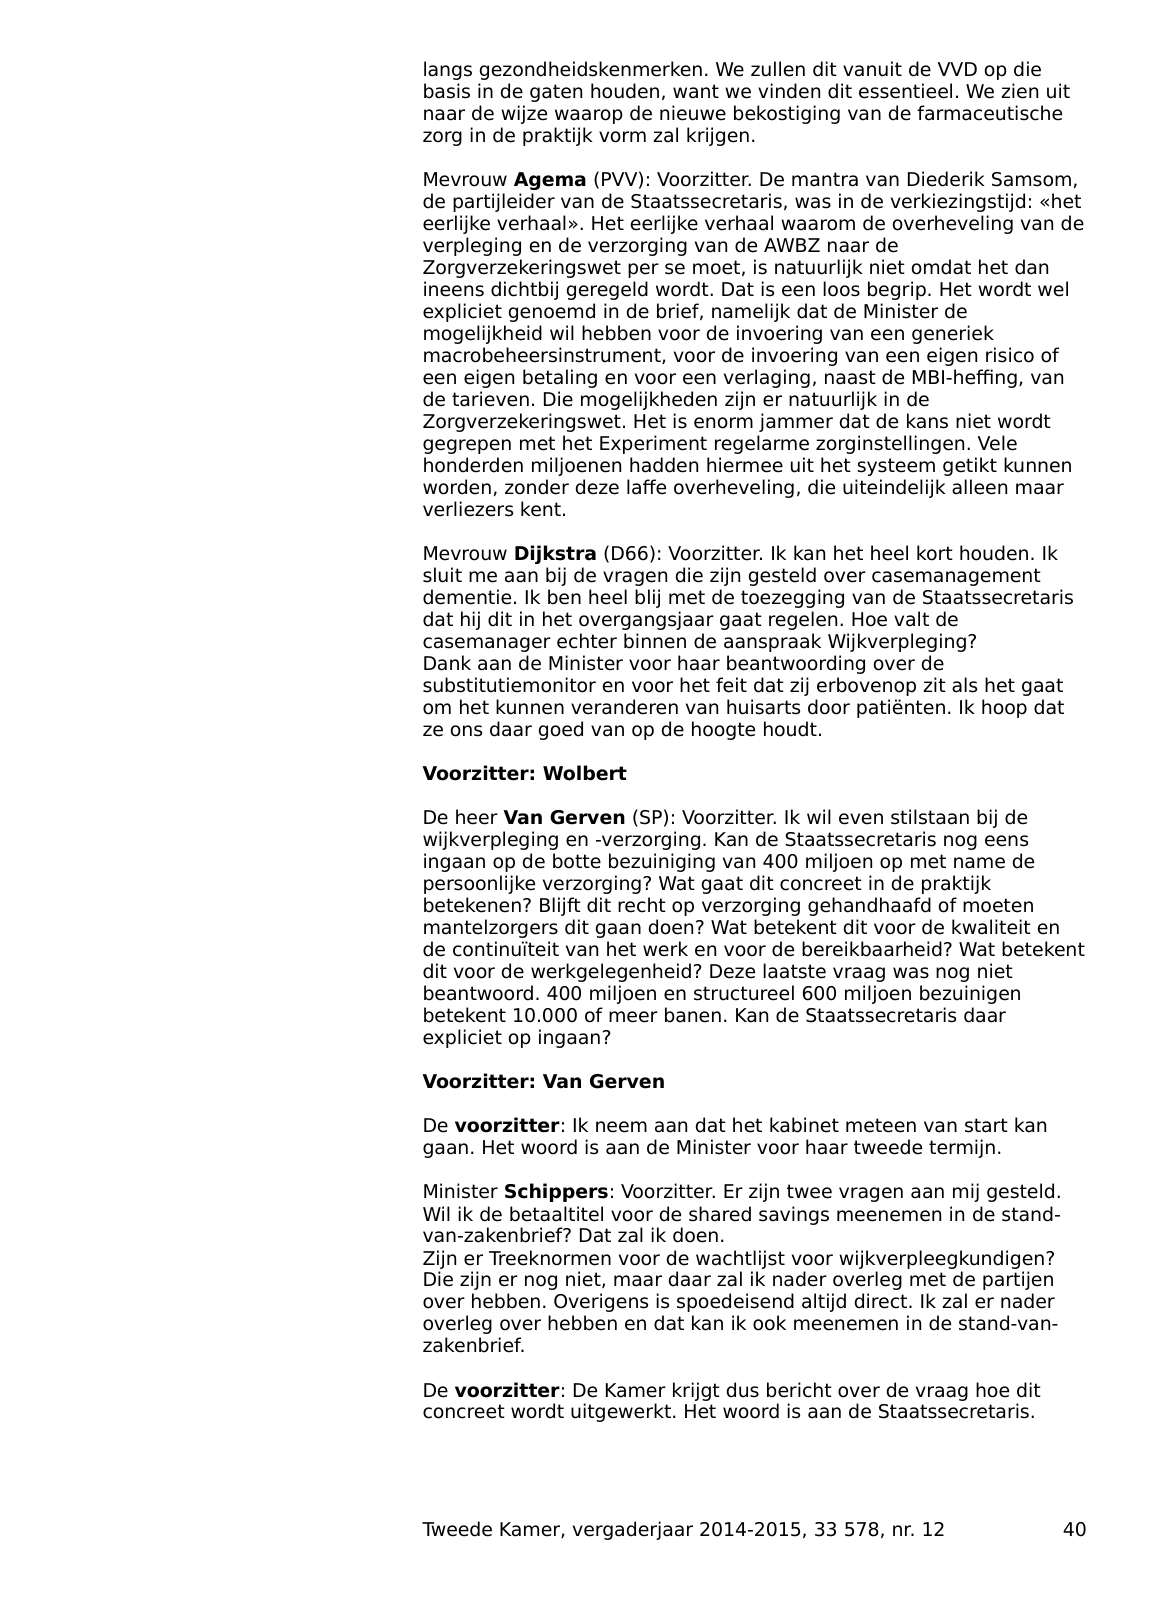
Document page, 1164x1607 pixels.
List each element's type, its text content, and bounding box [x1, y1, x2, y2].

text Mevrouw Agema (PVV): Voorzitter. De mantra van Diederik Samsom, de partijleider van de Staatssecretaris, was in de verkiezingstijd: «het eerlijke verhaal». Het eerlijke verhaal waarom de overheveling van de verpleging en de verzorging van de AWBZ naar de Zorgverzekeringswet per se moet, is natuurlijk niet omdat het dan ineens dichtbij geregeld wordt. Dat is een loos begrip. Het wordt wel expliciet genoemd in de brief, namelijk dat de Minister de mogelijkheid wil hebben voor de invoering van een generiek macrobeheersinstrument, voor de invoering van een eigen risico of een eigen betaling en voor een verlaging, naast de MBI-heffing, van de tarieven. Die mogelijkheden zijn er natuurlijk in de Zorgverzekeringswet. Het is enorm jammer dat de kans niet wordt gegrepen met het Experiment regelarme zorginstellingen. Vele honderden miljoenen hadden hiermee uit het systeem getikt kunnen worden, zonder deze laffe overheveling, die uiteindelijk alleen maar verliezers kent. [422, 169, 1087, 521]
text Dank aan de Minister voor haar beantwoording over de substitutiemonitor en voor het feit dat zij erbovenop zit als het gaat om het kunnen veranderen van huisarts door patiënten. Ik hoop dat ze ons daar goed van op de hoogte houdt. [422, 653, 1087, 741]
text langs gezondheidskenmerken. We zullen dit vanuit de VVD op die basis in de gaten houden, want we vinden dit essentieel. We zien uit naar de wijze waarop de nieuwe bekostiging van de farmaceutische zorg in de praktijk vorm zal krijgen. [422, 59, 1087, 147]
text Minister Schippers: Voorzitter. Er zijn twee vragen aan mij gesteld. Wil ik de betaaltitel voor de shared savings meenemen in de stand-van-zakenbrief? Dat zal ik doen. [422, 1181, 1087, 1247]
text Mevrouw Dijkstra (D66): Voorzitter. Ik kan het heel kort houden. Ik sluit me aan bij de vragen die zijn gesteld over casemanagement dementie. Ik ben heel blij met de toezegging van de Staatssecretaris dat hij dit in het overgangsjaar gaat regelen. Hoe valt de casemanager echter binnen de aanspraak Wijkverpleging? [422, 543, 1087, 653]
text De voorzitter: De Kamer krijgt dus bericht over de vraag hoe dit concreet wordt uitgewerkt. Het woord is aan de Staatssecretaris. [422, 1379, 1087, 1423]
text Zijn er Treeknormen voor de wachtlijst voor wijkverpleegkundigen? Die zijn er nog niet, maar daar zal ik nader overleg met de partijen over hebben. Overigens is spoedeisend altijd direct. Ik zal er nader overleg over hebben en dat kan ik ook meenemen in de stand-van-zakenbrief. [422, 1247, 1087, 1357]
subtitle Voorzitter: Wolbert [422, 763, 1087, 785]
text De voorzitter: Ik neem aan dat het kabinet meteen van start kan gaan. Het woord is aan de Minister voor haar tweede termijn. [422, 1115, 1087, 1159]
text De heer Van Gerven (SP): Voorzitter. Ik wil even stilstaan bij de wijkverpleging en -verzorging. Kan de Staatssecretaris nog eens ingaan op de botte bezuiniging van 400 miljoen op met name de persoonlijke verzorging? Wat gaat dit concreet in de praktijk betekenen? Blijft dit recht op verzorging gehandhaafd of moeten mantelzorgers dit gaan doen? Wat betekent dit voor de kwaliteit en de continuïteit van het werk en voor de bereikbaarheid? Wat betekent dit voor de werkgelegenheid? Deze laatste vraag was nog niet beantwoord. 400 miljoen en structureel 600 miljoen bezuinigen betekent 10.000 of meer banen. Kan de Staatssecretaris daar expliciet op ingaan? [422, 807, 1087, 1049]
subtitle Voorzitter: Van Gerven [422, 1071, 1087, 1093]
